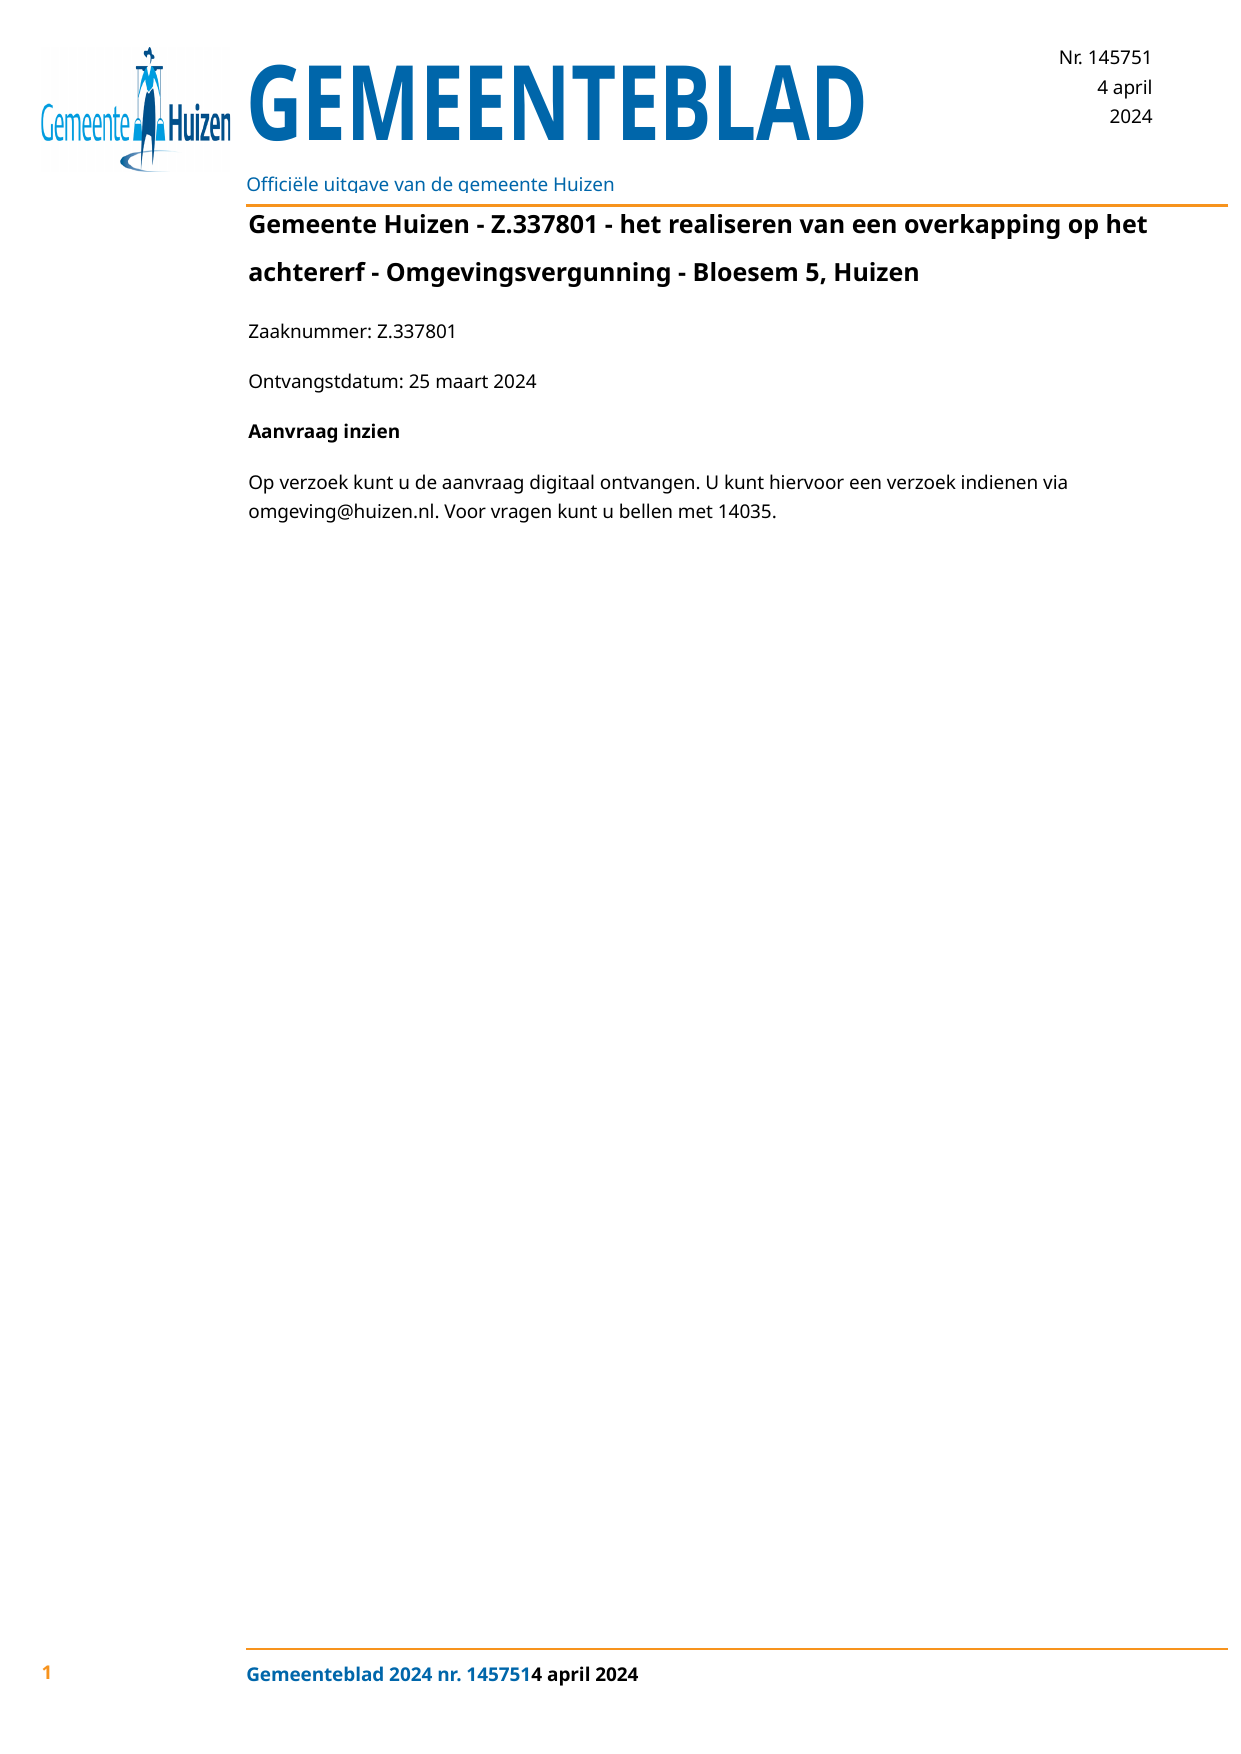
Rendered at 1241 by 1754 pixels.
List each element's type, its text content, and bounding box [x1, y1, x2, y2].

text Ontvangstdatum: 25 maart 2024 [248, 368, 1152, 394]
text Op verzoek kunt u de aanvraag digitaal ontvangen. U kunt hiervoor een verzoek indienen via omgeving@huizen.nl. Voor vragen kunt u bellen met 14035. [248, 469, 1152, 524]
text Aanvraag inzien [248, 419, 1152, 444]
text Gemeente Huizen - Z.337801 - het realiseren van een overkapping op het achtererf - Omgevingsvergunning - Bloesem 5, Huizen [248, 207, 1152, 288]
text Zaaknummer: Z.337801 [248, 318, 1152, 344]
picture [41, 47, 231, 172]
